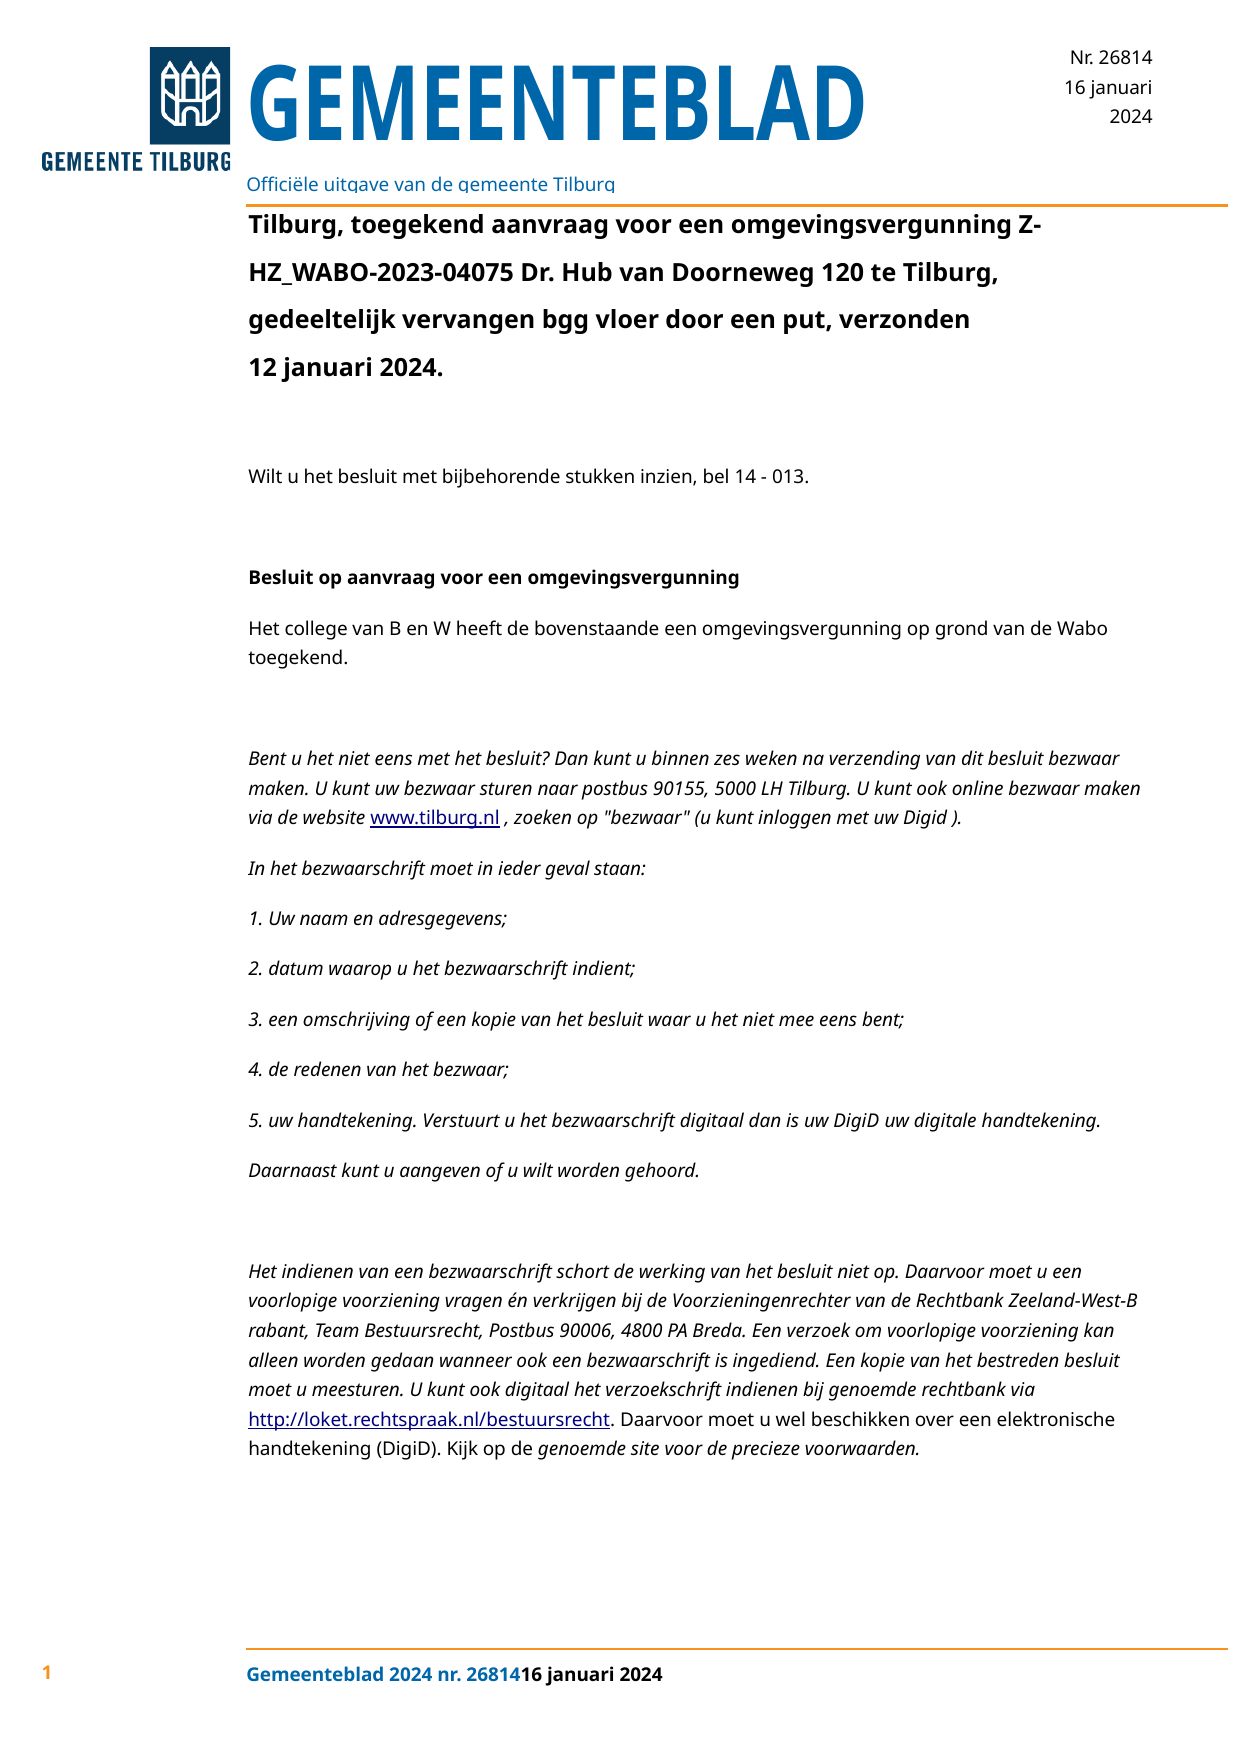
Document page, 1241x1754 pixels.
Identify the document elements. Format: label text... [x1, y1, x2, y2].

text Besluit op aanvraag voor een omgevingsvergunning [248, 564, 1152, 590]
text In het bezwaarschrift moet in ieder geval staan: [248, 855, 1152, 881]
text 1. Uw naam en adresgegevens; [248, 905, 1152, 931]
text Daarnaast kunt u aangeven of u wilt worden gehoord. [248, 1157, 1152, 1183]
text 5. uw handtekening. Verstuurt u het bezwaarschrift digitaal dan is uw DigiD uw digitale handtekening. [248, 1107, 1152, 1133]
text 2. datum waarop u het bezwaarschrift indient; [248, 956, 1152, 981]
text 4. de redenen van het bezwaar; [248, 1056, 1152, 1082]
text 3. een omschrijving of een kopie van het besluit waar u het niet mee eens bent; [248, 1006, 1152, 1032]
text Het college van B en W heeft de bovenstaande een omgevingsvergunning op grond van de Wabo toegekend. [248, 615, 1152, 670]
text Wilt u het besluit met bijbehorende stukken inzien, bel 14 - 013. [248, 463, 1152, 489]
text Tilburg, toegekend aanvraag voor een omgevingsvergunning Z-HZ_WABO-2023-04075 Dr. Hub van Doorneweg 120 te Tilburg, gedeeltelijk vervangen bgg vloer door een put, verzonden 12 januari 2024. [248, 207, 1152, 384]
text Bent u het niet eens met het besluit? Dan kunt u binnen zes weken na verzending van dit besluit bezwaar maken. U kunt uw bezwaar sturen naar postbus 90155, 5000 LH Tilburg. U kunt ook online bezwaar maken via de website www.tilburg.nl , zoeken op "bezwaar" (u kunt inloggen met uw Digid ). [248, 745, 1152, 830]
picture [41, 47, 231, 172]
text Het indienen van een bezwaarschrift schort de werking van het besluit niet op. Daarvoor moet u een voorlopige voorziening vragen én verkrijgen bij de Voorzieningenrechter van de Rechtbank Zeeland-West-B rabant, Team Bestuursrecht, Postbus 90006, 4800 PA Breda. Een verzoek om voorlopige voorziening kan alleen worden gedaan wanneer ook een bezwaarschrift is ingediend. Een kopie van het bestreden besluit moet u meesturen. U kunt ook digitaal het verzoekschrift indienen bij genoemde rechtbank via http://loket.rechtspraak.nl/bestuursrecht. Daarvoor moet u wel beschikken over een elektronische handtekening (DigiD). Kijk op de genoemde site voor de precieze voorwaarden. [248, 1258, 1152, 1461]
